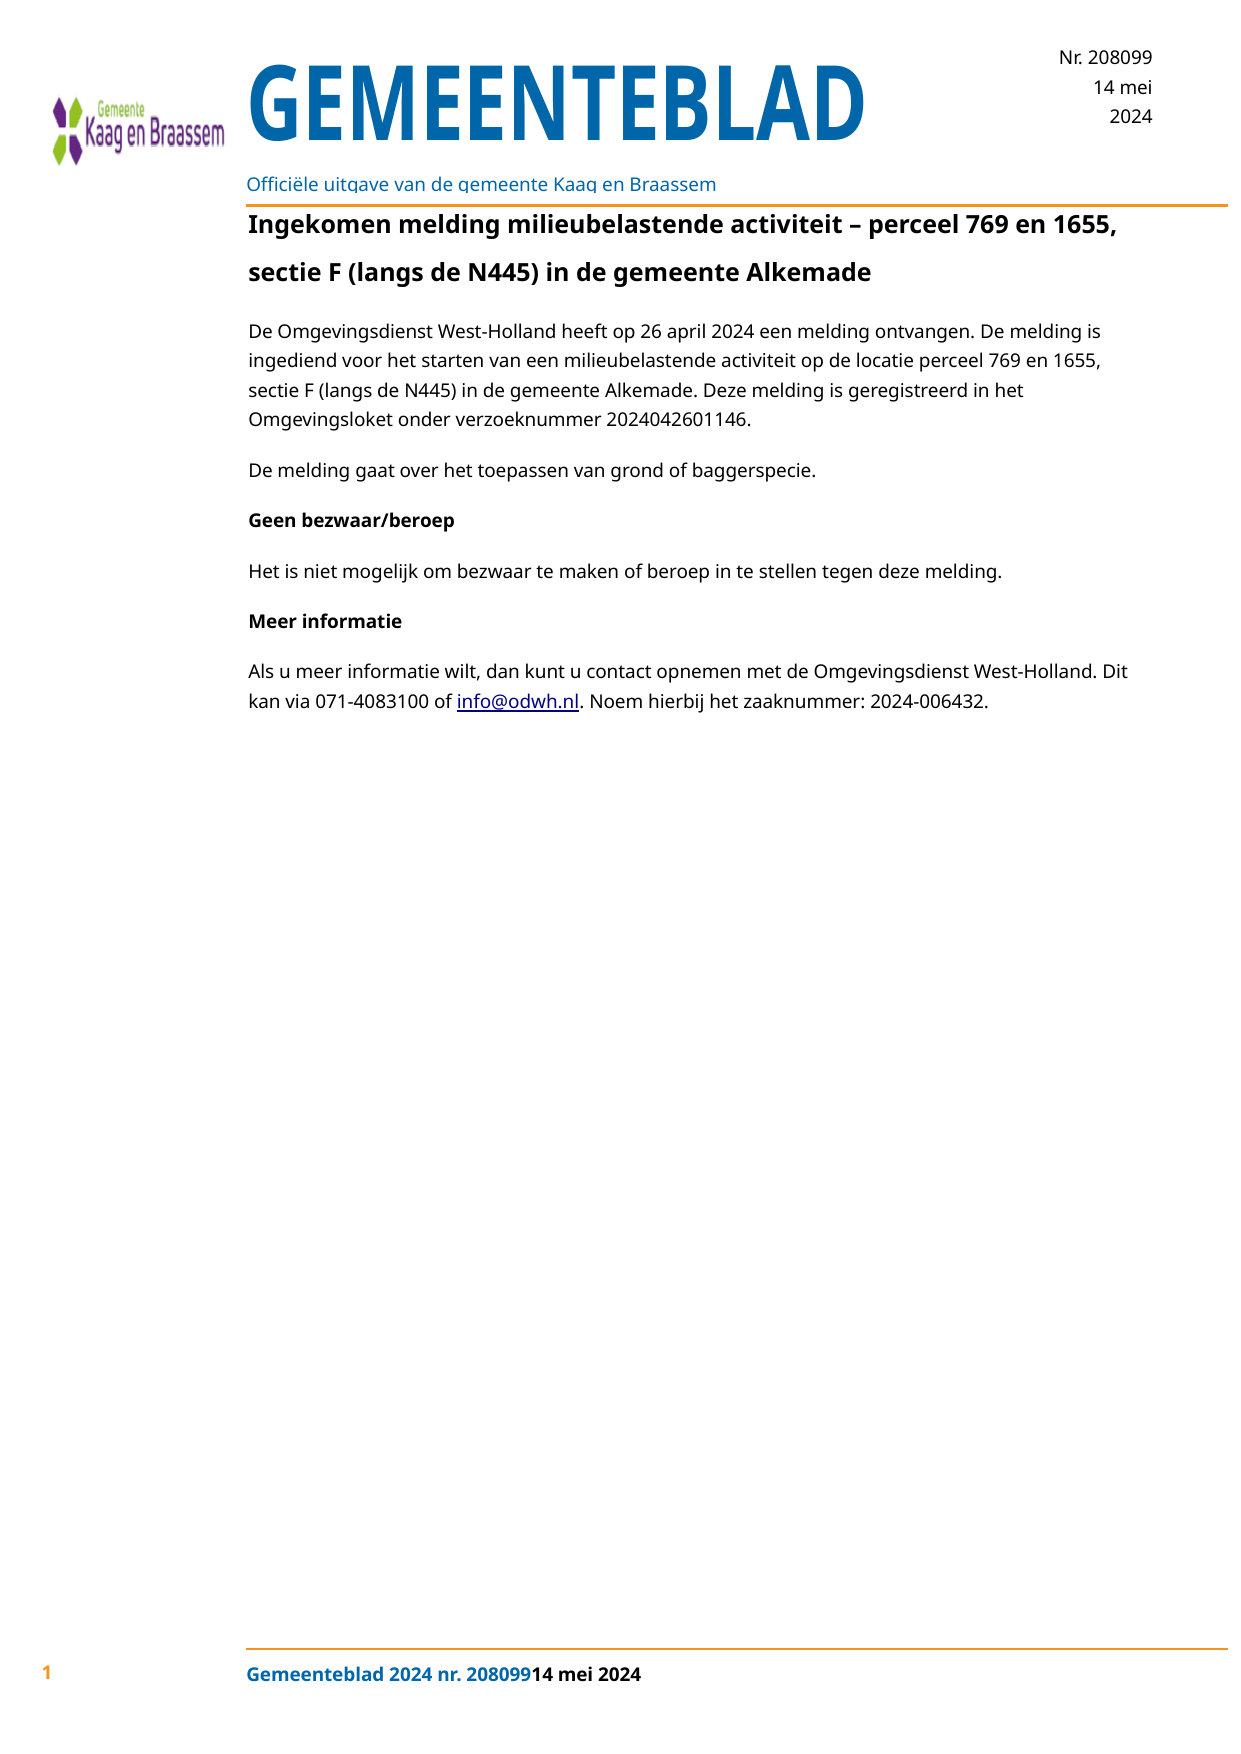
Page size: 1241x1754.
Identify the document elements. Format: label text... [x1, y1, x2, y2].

text Geen bezwaar/beroep [248, 507, 1152, 533]
text Als u meer informatie wilt, dan kunt u contact opnemen met de Omgevingsdienst West-Holland. Dit kan via 071-4083100 of info@odwh.nl. Noem hierbij het zaaknummer: 2024-006432. [248, 659, 1152, 714]
text Ingekomen melding milieubelastende activiteit – perceel 769 en 1655, sectie F (langs de N445) in de gemeente Alkemade [248, 207, 1152, 288]
text De melding gaat over het toepassen van grond of baggerspecie. [248, 457, 1152, 483]
text Meer informatie [248, 608, 1152, 634]
text De Omgevingsdienst West-Holland heeft op 26 april 2024 een melding ontvangen. De melding is ingediend voor het starten van een milieubelastende activiteit op de locatie perceel 769 en 1655, sectie F (langs de N445) in de gemeente Alkemade. Deze melding is geregistreerd in het Omgevingsloket onder verzoeknummer 2024042601146. [248, 318, 1152, 432]
picture [41, 47, 231, 172]
text Het is niet mogelijk om bezwaar te maken of beroep in te stellen tegen deze melding. [248, 558, 1152, 584]
